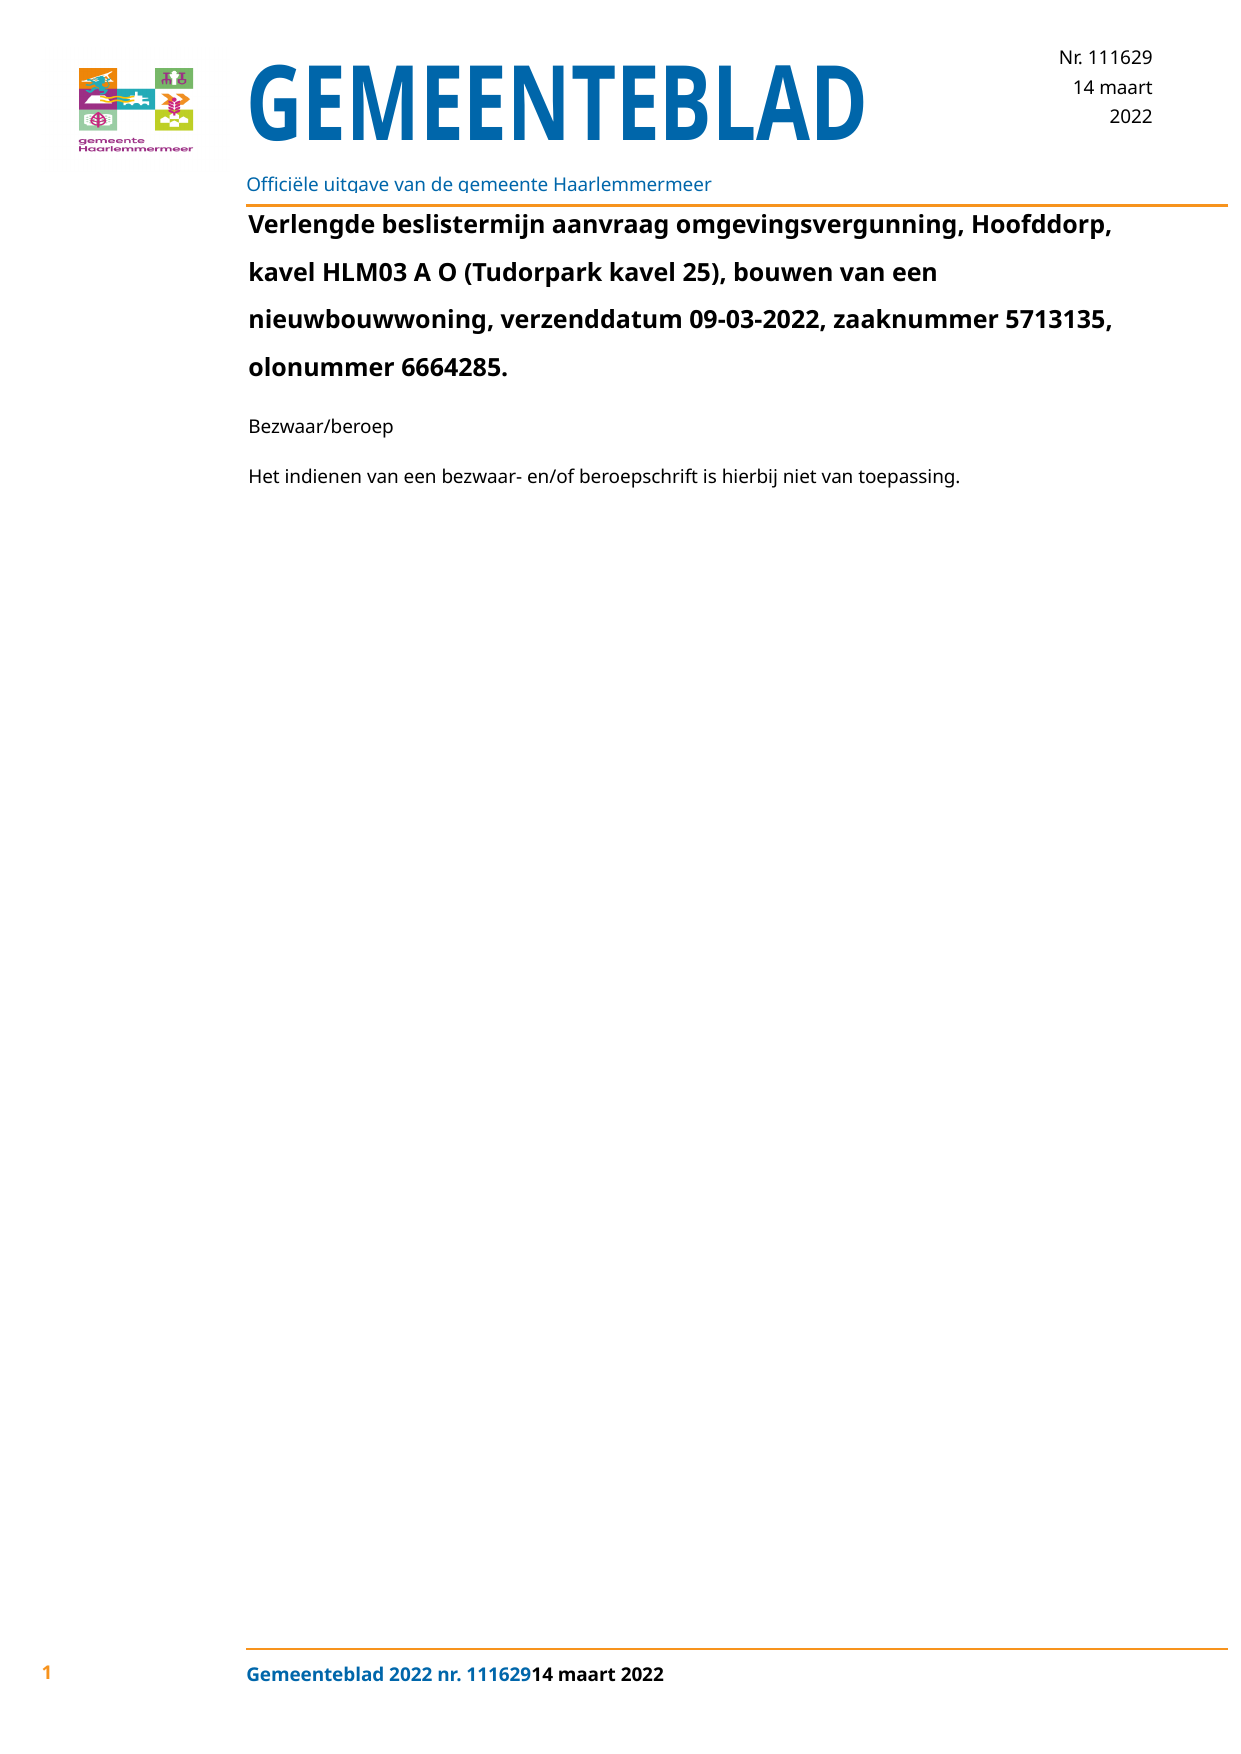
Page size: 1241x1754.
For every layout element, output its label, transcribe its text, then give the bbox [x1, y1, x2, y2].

text Bezwaar/beroep [248, 413, 1152, 439]
picture [41, 47, 231, 172]
text Verlengde beslistermijn aanvraag omgevingsvergunning, Hoofddorp, kavel HLM03 A O (Tudorpark kavel 25), bouwen van een nieuwbouwwoning, verzenddatum 09-03-2022, zaaknummer 5713135, olonummer 6664285. [248, 207, 1152, 384]
text Het indienen van een bezwaar- en/of beroepschrift is hierbij niet van toepassing. [248, 463, 1152, 489]
